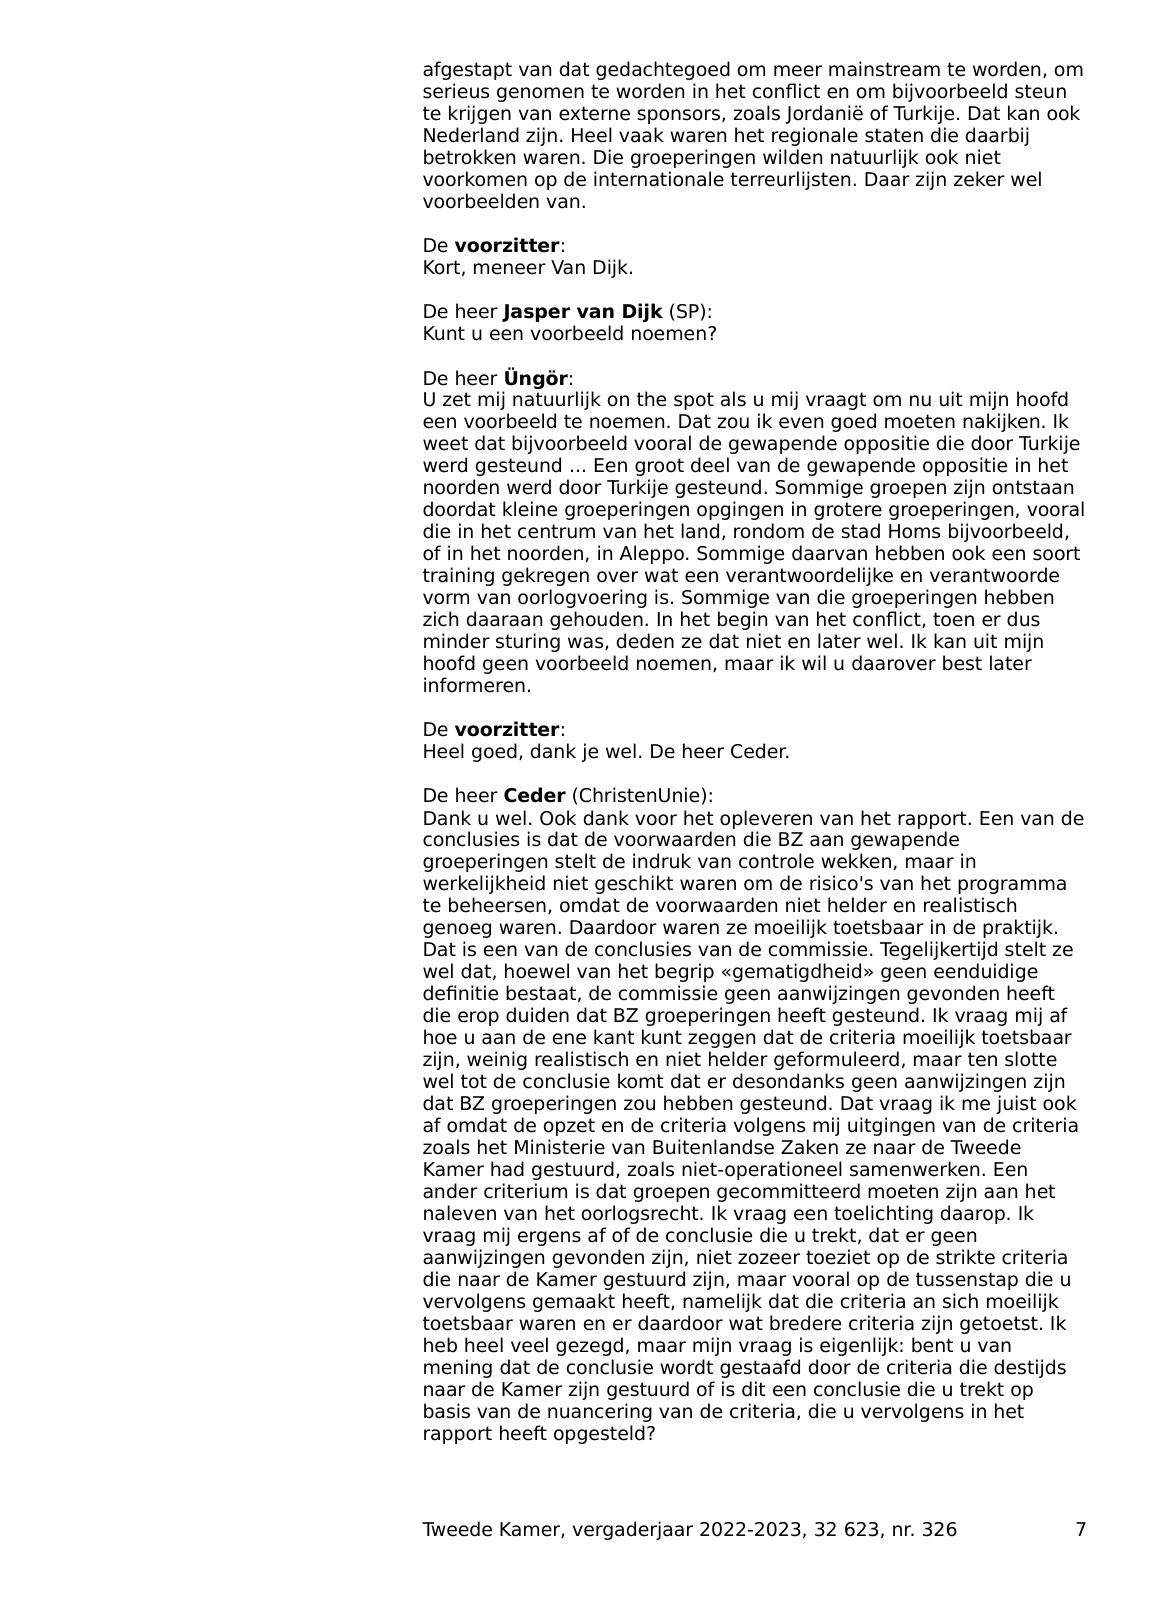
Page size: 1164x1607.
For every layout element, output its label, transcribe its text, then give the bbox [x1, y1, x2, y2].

text Heel goed, dank je wel. De heer Ceder. [422, 741, 1087, 763]
text De voorzitter: [422, 235, 1087, 257]
text afgestapt van dat gedachtegoed om meer mainstream te worden, om serieus genomen te worden in het conflict en om bijvoorbeeld steun te krijgen van externe sponsors, zoals Jordanië of Turkije. Dat kan ook Nederland zijn. Heel vaak waren het regionale staten die daarbij betrokken waren. Die groeperingen wilden natuurlijk ook niet voorkomen op de internationale terreurlijsten. Daar zijn zeker wel voorbeelden van. [422, 59, 1087, 213]
text De heer Ceder (ChristenUnie): [422, 785, 1087, 807]
text Kunt u een voorbeeld noemen? [422, 323, 1087, 345]
text U zet mij natuurlijk on the spot als u mij vraagt om nu uit mijn hoofd een voorbeeld te noemen. Dat zou ik even goed moeten nakijken. Ik weet dat bijvoorbeeld vooral de gewapende oppositie die door Turkije werd gesteund ... Een groot deel van de gewapende oppositie in het noorden werd door Turkije gesteund. Sommige groepen zijn ontstaan doordat kleine groeperingen opgingen in grotere groeperingen, vooral die in het centrum van het land, rondom de stad Homs bijvoorbeeld, of in het noorden, in Aleppo. Sommige daarvan hebben ook een soort training gekregen over wat een verantwoordelijke en verantwoorde vorm van oorlogvoering is. Sommige van die groeperingen hebben zich daaraan gehouden. In het begin van het conflict, toen er dus minder sturing was, deden ze dat niet en later wel. Ik kan uit mijn hoofd geen voorbeeld noemen, maar ik wil u daarover best later informeren. [422, 389, 1087, 697]
text Kort, meneer Van Dijk. [422, 257, 1087, 279]
text Dank u wel. Ook dank voor het opleveren van het rapport. Een van de conclusies is dat de voorwaarden die BZ aan gewapende groeperingen stelt de indruk van controle wekken, maar in werkelijkheid niet geschikt waren om de risico's van het programma te beheersen, omdat de voorwaarden niet helder en realistisch genoeg waren. Daardoor waren ze moeilijk toetsbaar in de praktijk. Dat is een van de conclusies van de commissie. Tegelijkertijd stelt ze wel dat, hoewel van het begrip «gematigdheid» geen eenduidige definitie bestaat, de commissie geen aanwijzingen gevonden heeft die erop duiden dat BZ groeperingen heeft gesteund. Ik vraag mij af hoe u aan de ene kant kunt zeggen dat de criteria moeilijk toetsbaar zijn, weinig realistisch en niet helder geformuleerd, maar ten slotte wel tot de conclusie komt dat er desondanks geen aanwijzingen zijn dat BZ groeperingen zou hebben gesteund. Dat vraag ik me juist ook af omdat de opzet en de criteria volgens mij uitgingen van de criteria zoals het Ministerie van Buitenlandse Zaken ze naar de Tweede Kamer had gestuurd, zoals niet-operationeel samenwerken. Een ander criterium is dat groepen gecommitteerd moeten zijn aan het naleven van het oorlogsrecht. Ik vraag een toelichting daarop. Ik vraag mij ergens af of de conclusie die u trekt, dat er geen aanwijzingen gevonden zijn, niet zozeer toeziet op de strikte criteria die naar de Kamer gestuurd zijn, maar vooral op de tussenstap die u vervolgens gemaakt heeft, namelijk dat die criteria an sich moeilijk toetsbaar waren en er daardoor wat bredere criteria zijn getoetst. Ik heb heel veel gezegd, maar mijn vraag is eigenlijk: bent u van mening dat de conclusie wordt gestaafd door de criteria die destijds naar de Kamer zijn gestuurd of is dit een conclusie die u trekt op basis van de nuancering van de criteria, die u vervolgens in het rapport heeft opgesteld? [422, 807, 1087, 1445]
text De heer Jasper van Dijk (SP): [422, 301, 1087, 323]
text De voorzitter: [422, 719, 1087, 741]
text De heer Üngör: [422, 367, 1087, 389]
